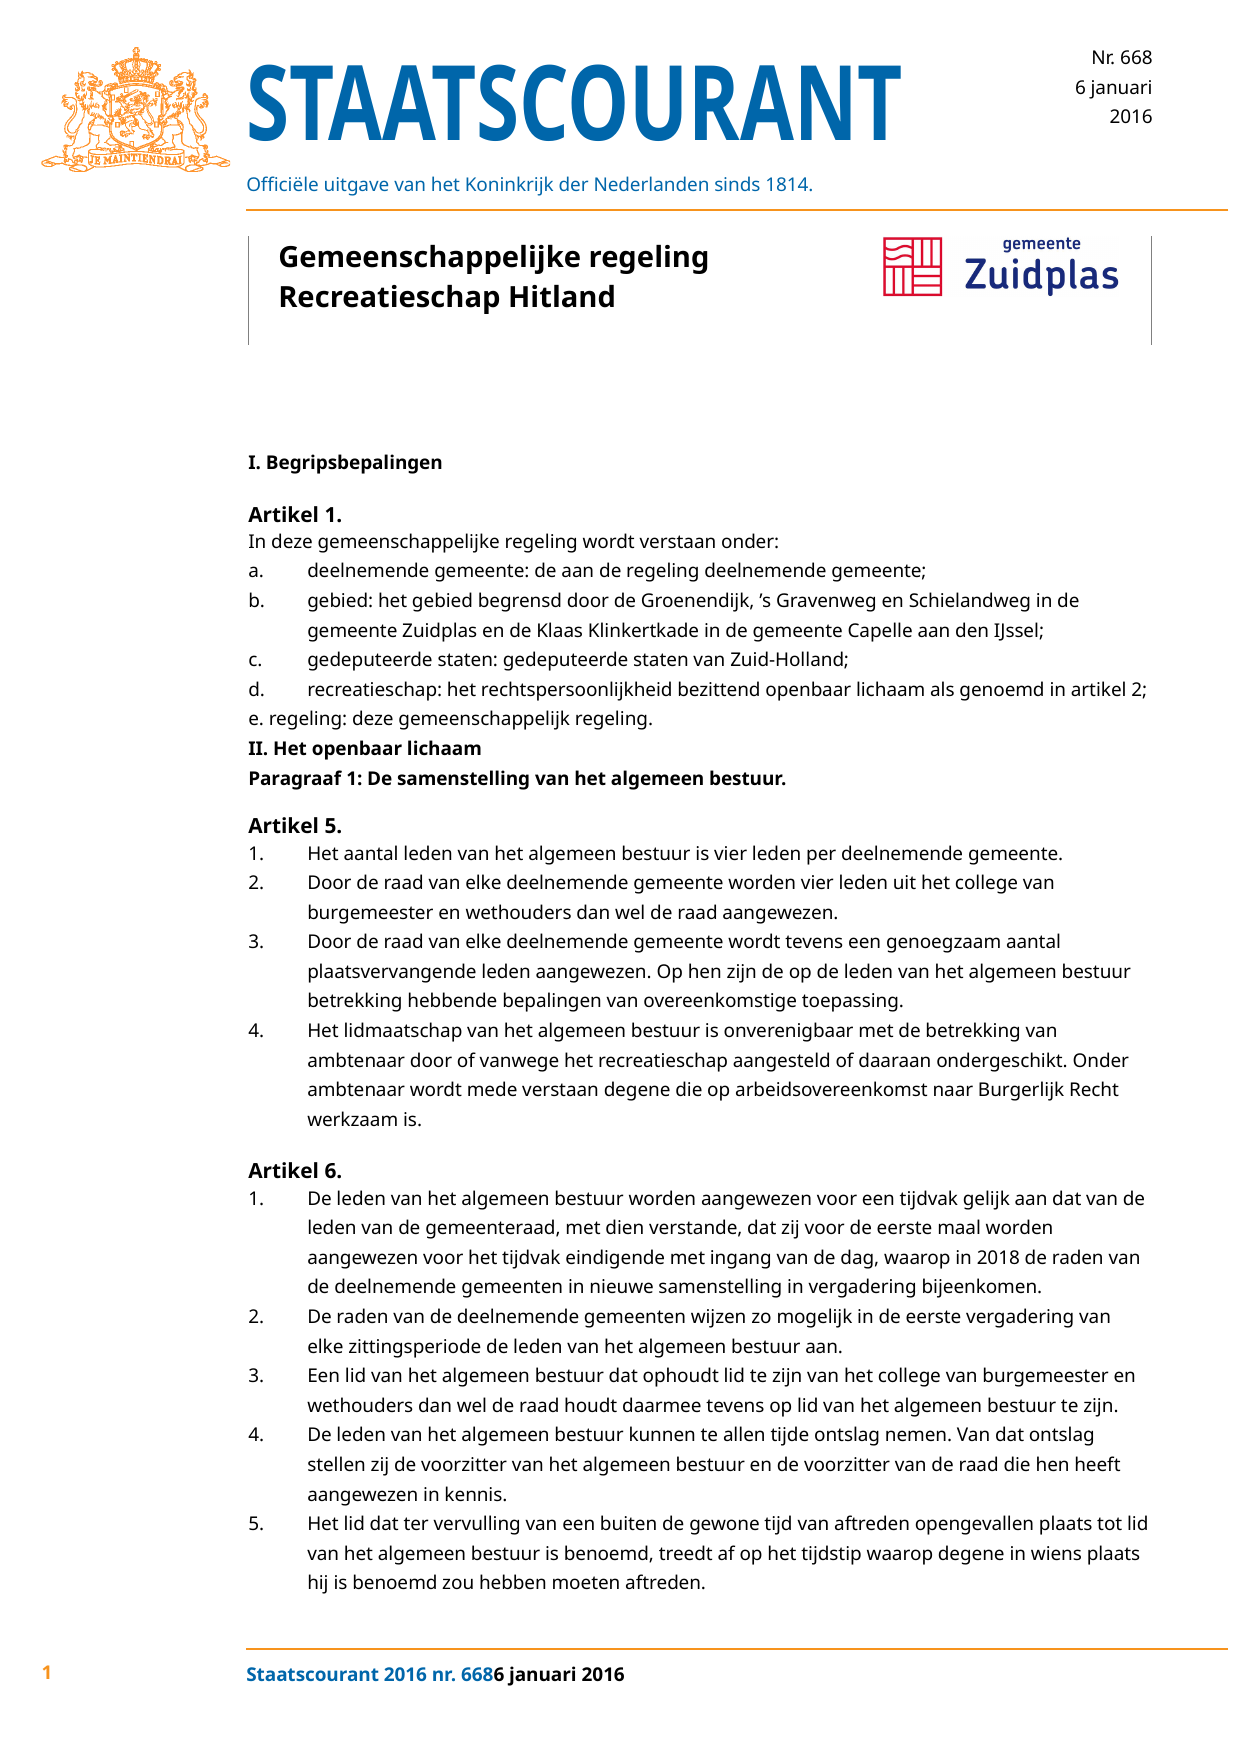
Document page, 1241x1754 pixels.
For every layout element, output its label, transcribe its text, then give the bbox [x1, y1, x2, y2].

list Door de raad van elke deelnemende gemeente worden vier leden uit het college van burgemeester en wethouders dan wel de raad aangewezen. [248, 869, 1152, 925]
list recreatieschap: het rechtspersoonlijkheid bezittend openbaar lichaam als genoemd in artikel 2; [248, 676, 1152, 702]
list De leden van het algemeen bestuur kunnen te allen tijde ontslag nemen. Van dat ontslag stellen zij de voorzitter van het algemeen bestuur en de voorzitter van de raad die hen heeft aangewezen in kennis. [248, 1422, 1152, 1506]
list gebied: het gebied begrensd door de Groenendijk, ’s Gravenweg en Schielandweg in de gemeente Zuidplas en de Klaas Klinkertkade in de gemeente Capelle aan den IJssel; [248, 587, 1152, 643]
table_header [850, 236, 1151, 345]
list Het lidmaatschap van het algemeen bestuur is onverenigbaar met de betrekking van ambtenaar door of vanwege het recreatieschap aangesteld of daaraan ondergeschikt. Onder ambtenaar wordt mede verstaan degene die op arbeidsovereenkomst naar Burgerlijk Recht werkzaam is. [248, 1017, 1152, 1132]
list Het lid dat ter vervulling van een buiten de gewone tijd van aftreden opengevallen plaats tot lid van het algemeen bestuur is benoemd, treedt af op het tijdstip waarop degene in wiens plaats hij is benoemd zou hebben moeten aftreden. [248, 1510, 1152, 1595]
list Het aantal leden van het algemeen bestuur is vier leden per deelnemende gemeente. [248, 840, 1152, 866]
text Artikel 1. [248, 500, 1152, 528]
list Door de raad van elke deelnemende gemeente wordt tevens een genoegzaam aantal plaatsvervangende leden aangewezen. Op hen zijn de op de leden van het algemeen bestuur betrekking hebbende bepalingen van overeenkomstige toepassing. [248, 928, 1152, 1013]
text In deze gemeenschappelijke regeling wordt verstaan onder: [248, 528, 1152, 554]
list gedeputeerde staten: gedeputeerde staten van Zuid-Holland; [248, 646, 1152, 672]
list De raden van de deelnemende gemeenten wijzen zo mogelijk in de eerste vergadering van elke zittingsperiode de leden van het algemeen bestuur aan. [248, 1303, 1152, 1358]
picture [882, 236, 1119, 297]
text Artikel 5. [248, 811, 1152, 840]
list Een lid van het algemeen bestuur dat ophoudt lid te zijn van het college van burgemeester en wethouders dan wel de raad houdt daarmee tevens op lid van het algemeen bestuur te zijn. [248, 1362, 1152, 1418]
text Artikel 6. [248, 1156, 1152, 1185]
list deelnemende gemeente: de aan de regeling deelnemende gemeente; [248, 558, 1152, 583]
text I. Begripsbepalingen [248, 449, 1152, 475]
text II. Het openbaar lichaam [248, 735, 1152, 761]
list De leden van het algemeen bestuur worden aangewezen voor een tijdvak gelijk aan dat van de leden van de gemeenteraad, met dien verstande, dat zij voor de eerste maal worden aangewezen voor het tijdvak eindigende met ingang van de dag, waarop in 2018 de raden van de deelnemende gemeenten in nieuwe samenstelling in vergadering bijeenkomen. [248, 1185, 1152, 1299]
text e. regeling: deze gemeenschappelijk regeling. [248, 706, 1152, 731]
table_header Gemeenschappelijke regeling Recreatieschap Hitland [249, 236, 850, 345]
text Paragraaf 1: De samenstelling van het algemeen bestuur. [248, 765, 1152, 791]
picture [41, 47, 231, 172]
